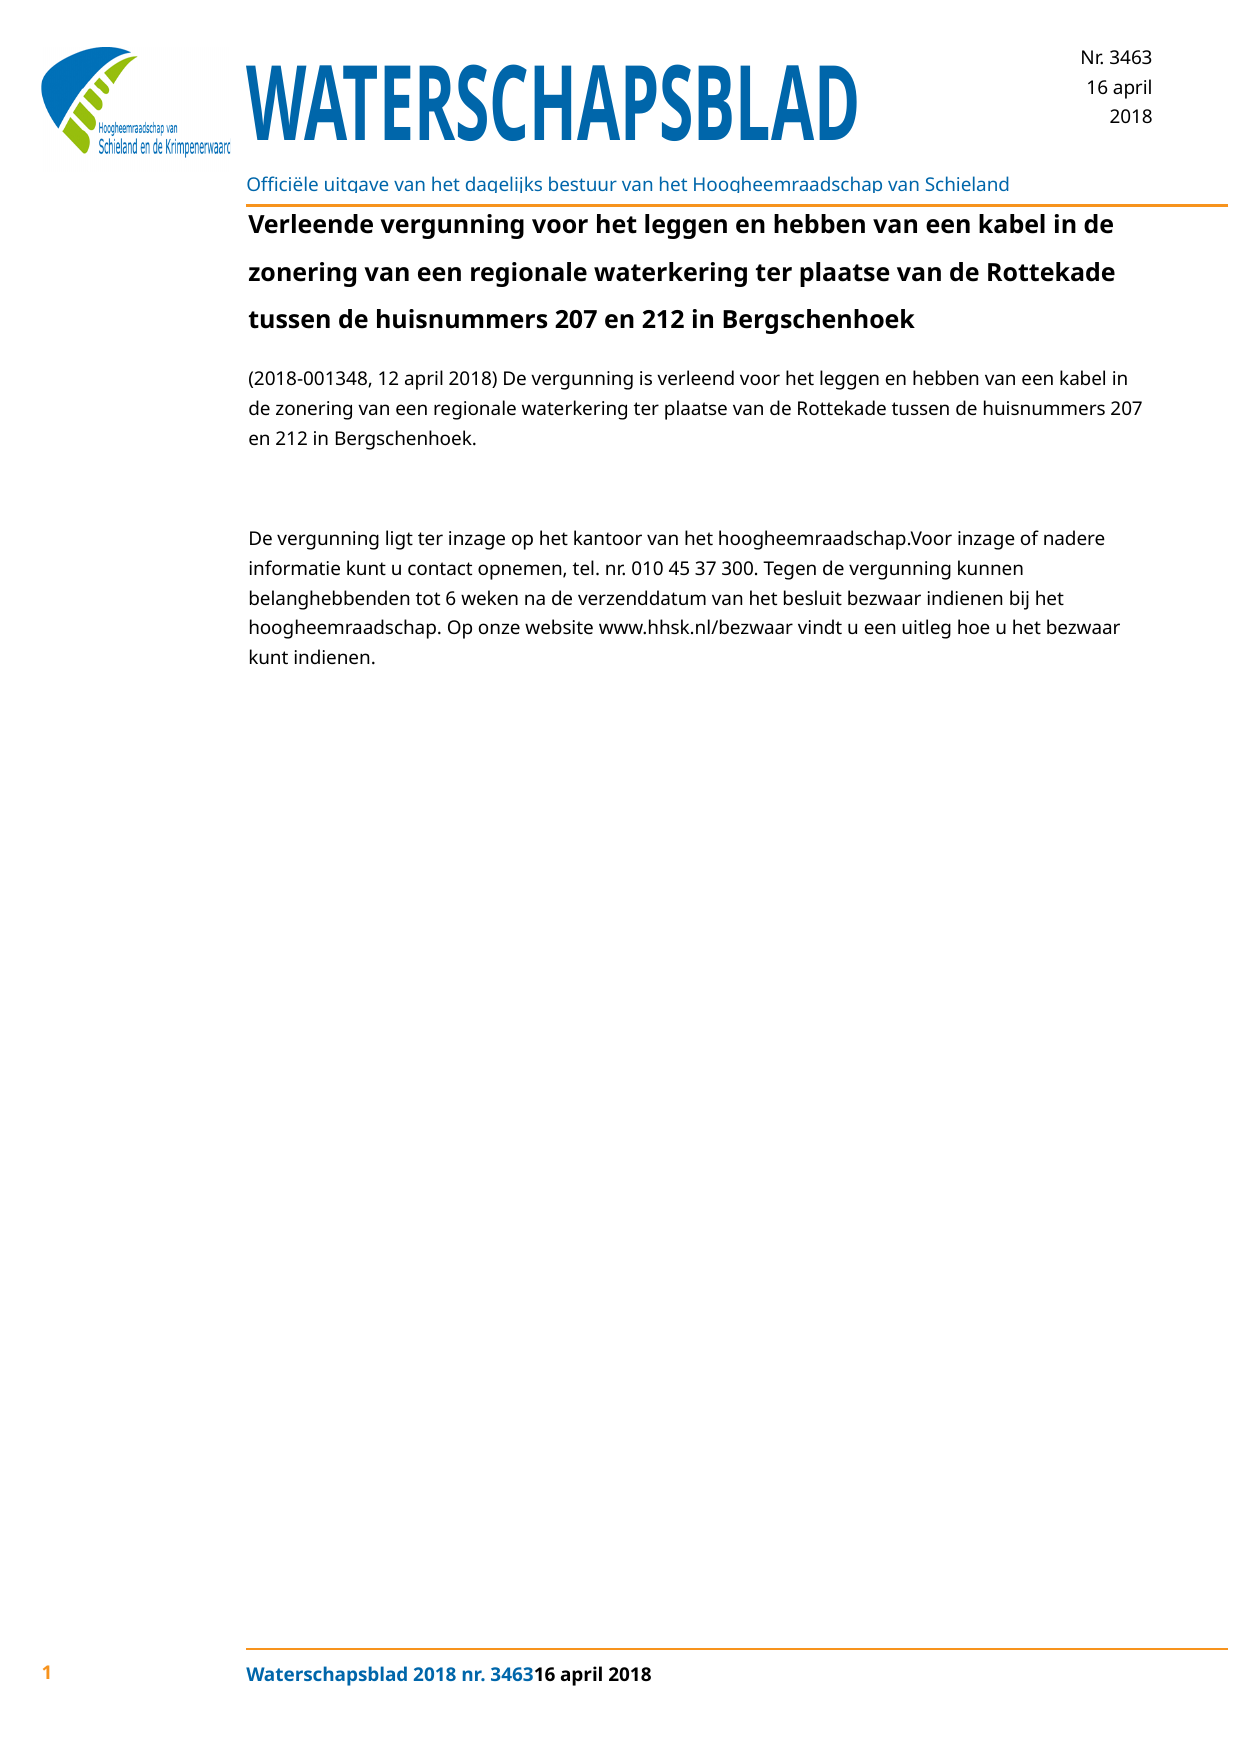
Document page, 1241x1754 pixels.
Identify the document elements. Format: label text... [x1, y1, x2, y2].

table_header [700, 724, 1152, 750]
picture [41, 47, 231, 172]
text Verleende vergunning voor het leggen en hebben van een kabel in de zonering van een regionale waterkering ter plaatse van de Rottekade tussen de huisnummers 207 en 212 in Bergschenhoek [248, 207, 1152, 336]
table_header [248, 753, 700, 779]
text De vergunning ligt ter inzage op het kantoor van het hoogheemraadschap.Voor inzage of nadere informatie kunt u contact opnemen, tel. nr. 010 45 37 300. Tegen de vergunning kunnen belanghebbenden tot 6 weken na de verzenddatum van het besluit bezwaar indienen bij het hoogheemraadschap. Op onze website www.hhsk.nl/bezwaar vindt u een uitleg hoe u het bezwaar kunt indienen. [248, 526, 1152, 669]
text (2018-001348, 12 april 2018) De vergunning is verleend voor het leggen en hebben van een kabel in de zonering van een regionale waterkering ter plaatse van de Rottekade tussen de huisnummers 207 en 212 in Bergschenhoek. [248, 366, 1152, 450]
table_header [248, 724, 700, 750]
